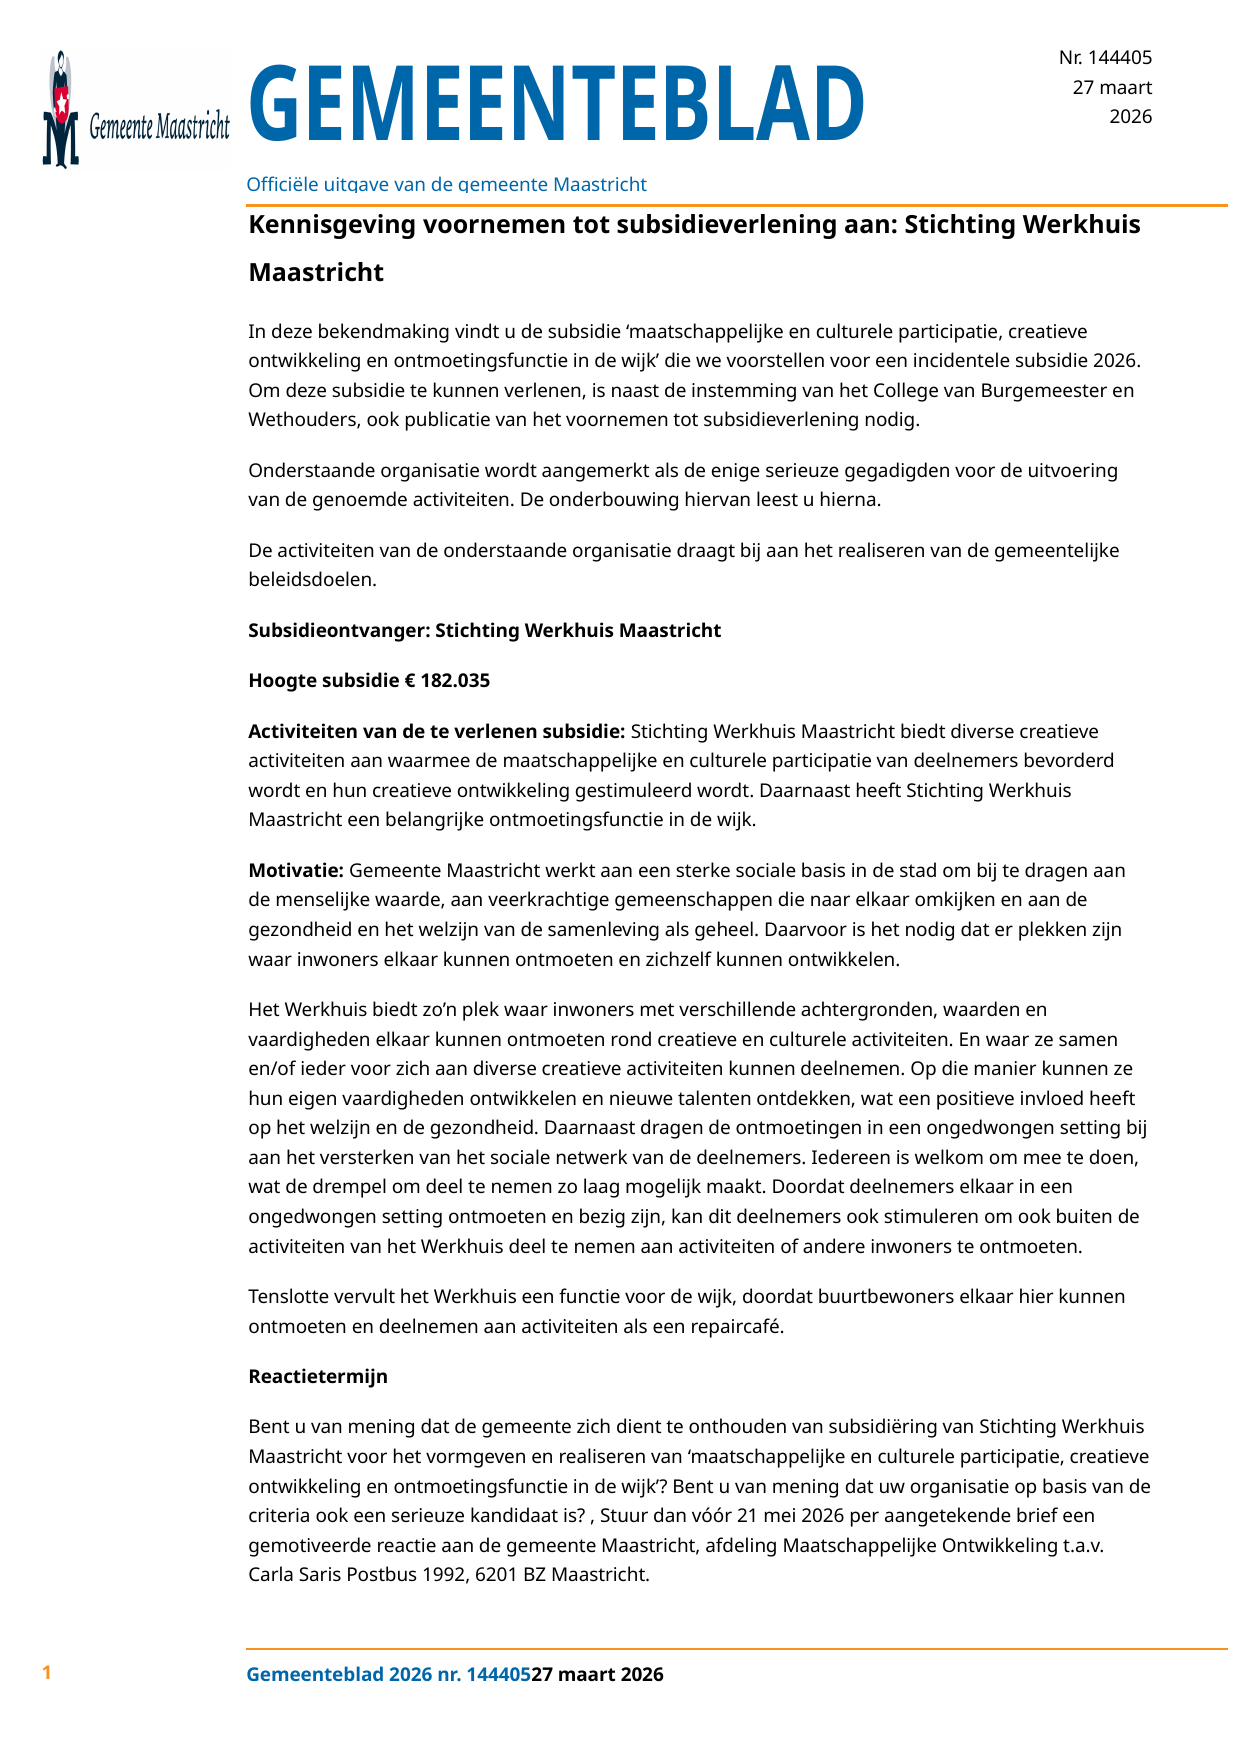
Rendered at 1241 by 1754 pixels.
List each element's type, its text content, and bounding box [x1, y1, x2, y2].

text Motivatie: Gemeente Maastricht werkt aan een sterke sociale basis in de stad om bij te dragen aan de menselijke waarde, aan veerkrachtige gemeenschappen die naar elkaar omkijken en aan de gezondheid en het welzijn van de samenleving als geheel. Daarvoor is het nodig dat er plekken zijn waar inwoners elkaar kunnen ontmoeten en zichzelf kunnen ontwikkelen. [248, 857, 1152, 972]
text Hoogte subsidie € 182.035 [248, 667, 1152, 693]
text Activiteiten van de te verlenen subsidie: Stichting Werkhuis Maastricht biedt diverse creatieve activiteiten aan waarmee de maatschappelijke en culturele participatie van deelnemers bevorderd wordt en hun creatieve ontwikkeling gestimuleerd wordt. Daarnaast heeft Stichting Werkhuis Maastricht een belangrijke ontmoetingsfunctie in de wijk. [248, 718, 1152, 832]
picture [41, 47, 231, 172]
text Tenslotte vervult het Werkhuis een functie voor de wijk, doordat buurtbewoners elkaar hier kunnen ontmoeten en deelnemen aan activiteiten als een repaircafé. [248, 1283, 1152, 1339]
text Onderstaande organisatie wordt aangemerkt als de enige serieuze gegadigden voor de uitvoering van de genoemde activiteiten. De onderbouwing hiervan leest u hierna. [248, 457, 1152, 512]
text In deze bekendmaking vindt u de subsidie ‘maatschappelijke en culturele participatie, creatieve ontwikkeling en ontmoetingsfunctie in de wijk’ die we voorstellen voor een incidentele subsidie 2026. Om deze subsidie te kunnen verlenen, is naast de instemming van het College van Burgemeester en Wethouders, ook publicatie van het voornemen tot subsidieverlening nodig. [248, 318, 1152, 432]
text Bent u van mening dat de gemeente zich dient te onthouden van subsidiëring van Stichting Werkhuis Maastricht voor het vormgeven en realiseren van ‘maatschappelijke en culturele participatie, creatieve ontwikkeling en ontmoetingsfunctie in de wijk’? Bent u van mening dat uw organisatie op basis van de criteria ook een serieuze kandidaat is? , Stuur dan vóór 21 mei 2026 per aangetekende brief een gemotiveerde reactie aan de gemeente Maastricht, afdeling Maatschappelijke Ontwikkeling t.a.v. Carla Saris Postbus 1992, 6201 BZ Maastricht. [248, 1414, 1152, 1587]
text Reactietermijn [248, 1363, 1152, 1389]
text Subsidieontvanger: Stichting Werkhuis Maastricht [248, 617, 1152, 643]
text De activiteiten van de onderstaande organisatie draagt bij aan het realiseren van de gemeentelijke beleidsdoelen. [248, 537, 1152, 592]
text Het Werkhuis biedt zo’n plek waar inwoners met verschillende achtergronden, waarden en vaardigheden elkaar kunnen ontmoeten rond creatieve en culturele activiteiten. En waar ze samen en/of ieder voor zich aan diverse creatieve activiteiten kunnen deelnemen. Op die manier kunnen ze hun eigen vaardigheden ontwikkelen en nieuwe talenten ontdekken, wat een positieve invloed heeft op het welzijn en de gezondheid. Daarnaast dragen de ontmoetingen in een ongedwongen setting bij aan het versterken van het sociale netwerk van de deelnemers. Iedereen is welkom om mee te doen, wat de drempel om deel te nemen zo laag mogelijk maakt. Doordat deelnemers elkaar in een ongedwongen setting ontmoeten en bezig zijn, kan dit deelnemers ook stimuleren om ook buiten de activiteiten van het Werkhuis deel te nemen aan activiteiten of andere inwoners te ontmoeten. [248, 996, 1152, 1259]
text Kennisgeving voornemen tot subsidieverlening aan: Stichting Werkhuis Maastricht [248, 207, 1152, 288]
